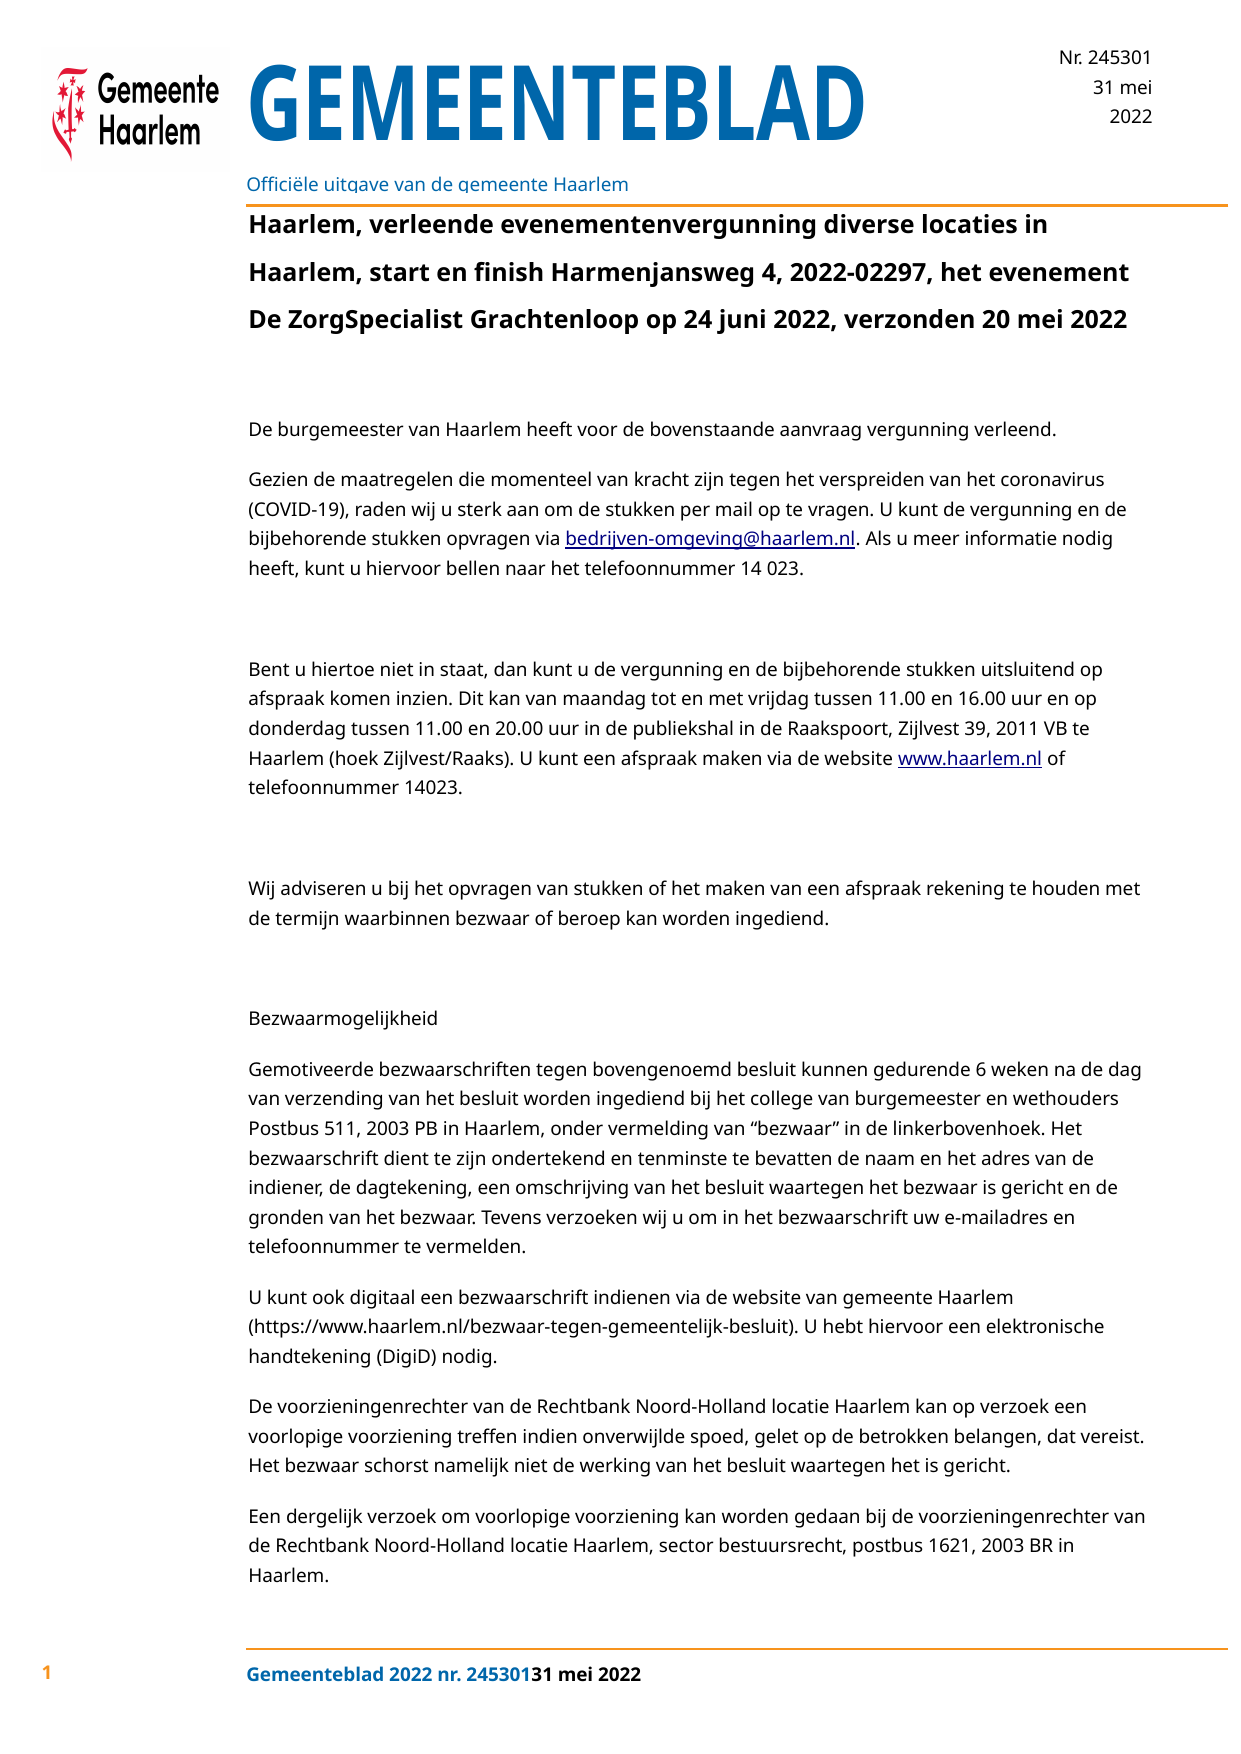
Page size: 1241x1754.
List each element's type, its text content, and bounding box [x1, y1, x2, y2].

text Haarlem, verleende evenementenvergunning diverse locaties in Haarlem, start en finish Harmenjansweg 4, 2022-02297, het evenement De ZorgSpecialist Grachtenloop op 24 juni 2022, verzonden 20 mei 2022 [248, 207, 1152, 336]
text U kunt ook digitaal een bezwaarschrift indienen via de website van gemeente Haarlem (https://www.haarlem.nl/bezwaar-tegen-gemeentelijk-besluit). U hebt hiervoor een elektronische handtekening (DigiD) nodig. [248, 1284, 1152, 1369]
text Gemotiveerde bezwaarschriften tegen bovengenoemd besluit kunnen gedurende 6 weken na de dag van verzending van het besluit worden ingediend bij het college van burgemeester en wethouders Postbus 511, 2003 PB in Haarlem, onder vermelding van “bezwaar” in de linkerbovenhoek. Het bezwaarschrift dient te zijn ondertekend en tenminste te bevatten de naam en het adres van de indiener, de dagtekening, een omschrijving van het besluit waartegen het bezwaar is gericht en de gronden van het bezwaar. Tevens verzoeken wij u om in het bezwaarschrift uw e-mailadres en telefoonnummer te vermelden. [248, 1056, 1152, 1259]
text De burgemeester van Haarlem heeft voor de bovenstaande aanvraag vergunning verleend. [248, 416, 1152, 442]
text Bent u hiertoe niet in staat, dan kunt u de vergunning en de bijbehorende stukken uitsluitend op afspraak komen inzien. Dit kan van maandag tot en met vrijdag tussen 11.00 en 16.00 uur en op donderdag tussen 11.00 en 20.00 uur in de publiekshal in de Raakspoort, Zijlvest 39, 2011 VB te Haarlem (hoek Zijlvest/Raaks). U kunt een afspraak maken via de website www.haarlem.nl of telefoonnummer 14023. [248, 656, 1152, 800]
text Wij adviseren u bij het opvragen van stukken of het maken van een afspraak rekening te houden met de termijn waarbinnen bezwaar of beroep kan worden ingediend. [248, 875, 1152, 930]
text Gezien de maatregelen die momenteel van kracht zijn tegen het verspreiden van het coronavirus (COVID-19), raden wij u sterk aan om de stukken per mail op te vragen. U kunt de vergunning en de bijbehorende stukken opvragen via bedrijven-omgeving@haarlem.nl. Als u meer informatie nodig heeft, kunt u hiervoor bellen naar het telefoonnummer 14 023. [248, 466, 1152, 581]
text Bezwaarmogelijkheid [248, 1006, 1152, 1031]
picture [41, 47, 231, 172]
text Een dergelijk verzoek om voorlopige voorziening kan worden gedaan bij de voorzieningenrechter van de Rechtbank Noord-Holland locatie Haarlem, sector bestuursrecht, postbus 1621, 2003 BR in Haarlem. [248, 1503, 1152, 1588]
text De voorzieningenrechter van de Rechtbank Noord-Holland locatie Haarlem kan op verzoek een voorlopige voorziening treffen indien onverwijlde spoed, gelet op de betrokken belangen, dat vereist. Het bezwaar schorst namelijk niet de werking van het besluit waartegen het is gericht. [248, 1393, 1152, 1478]
